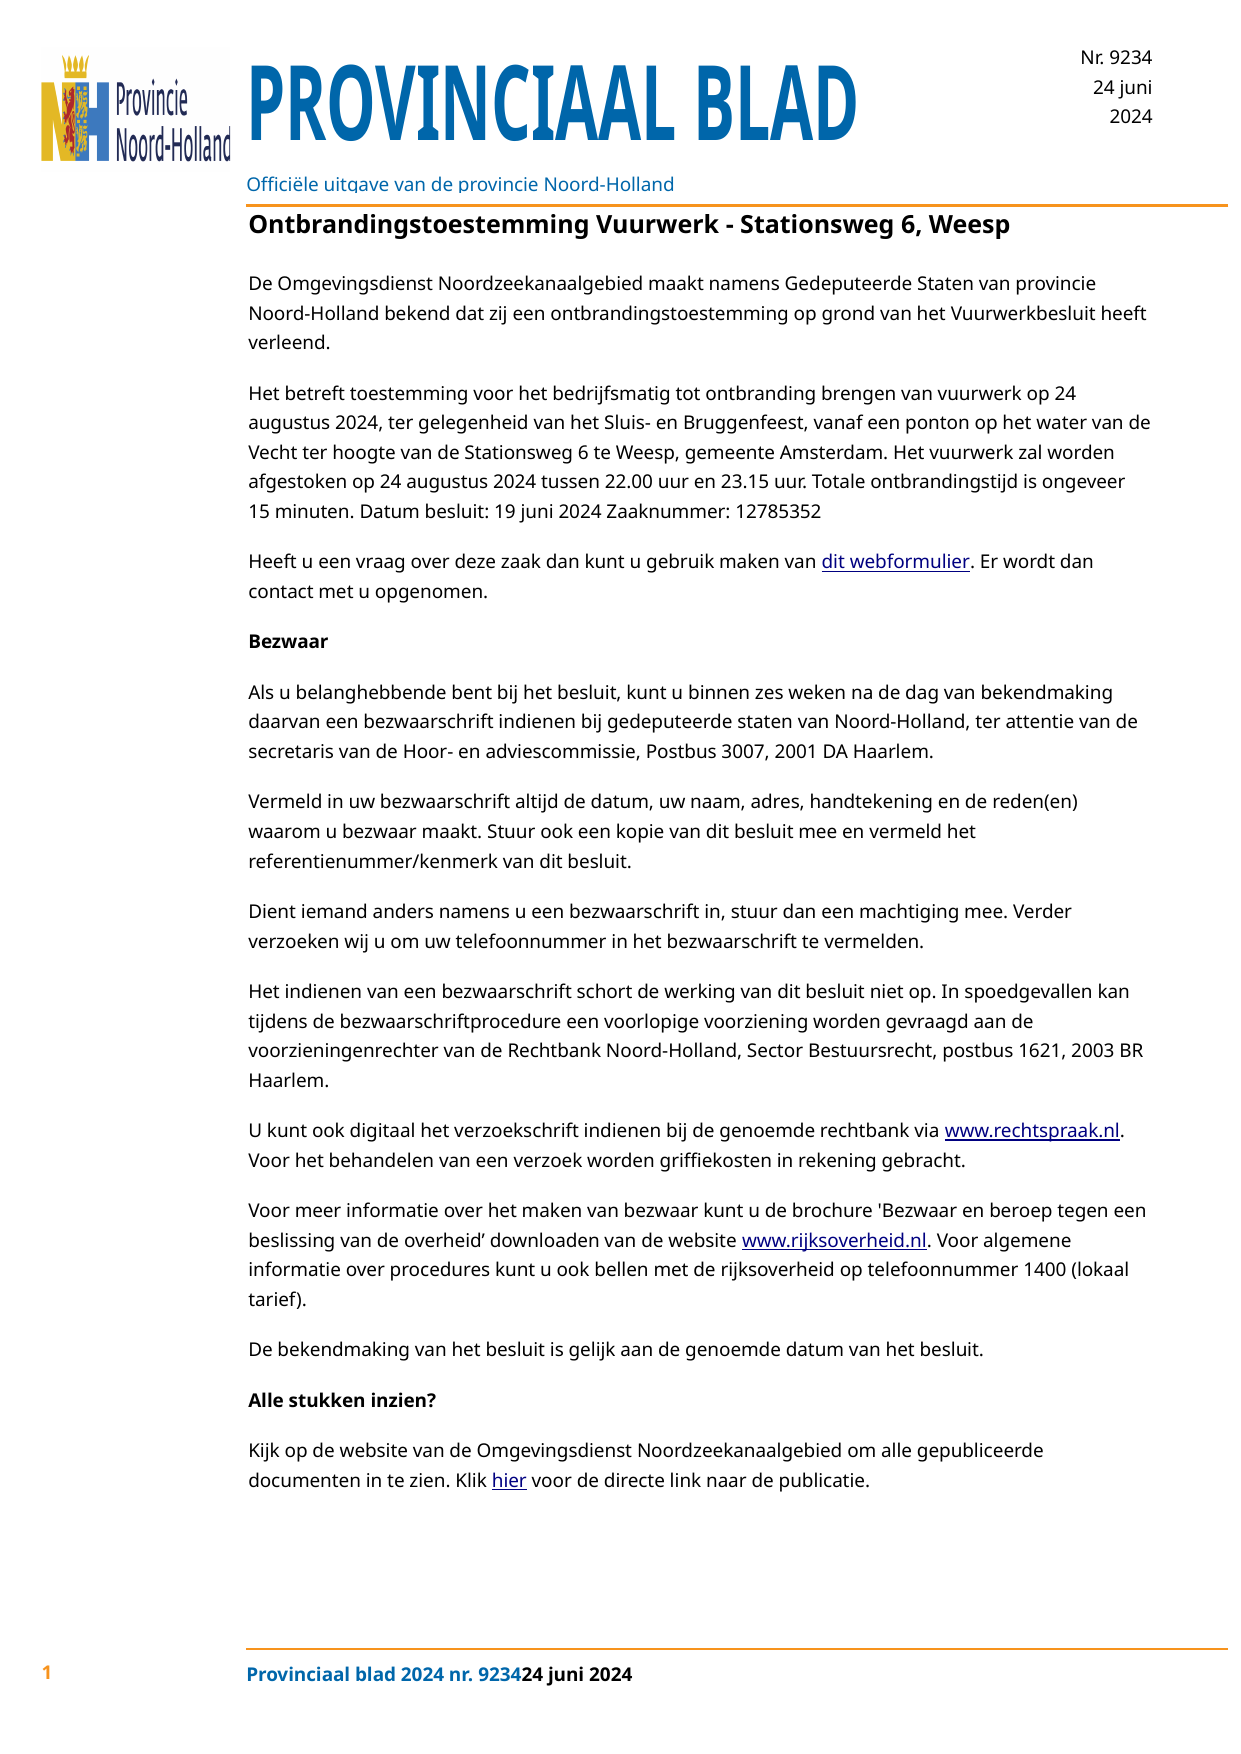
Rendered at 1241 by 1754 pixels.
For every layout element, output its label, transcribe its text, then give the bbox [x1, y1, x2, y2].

text Bezwaar [248, 629, 1152, 654]
text Vermeld in uw bezwaarschrift altijd de datum, uw naam, adres, handtekening en de reden(en) waarom u bezwaar maakt. Stuur ook een kopie van dit besluit mee en vermeld het referentienummer/kenmerk van dit besluit. [248, 789, 1152, 873]
text Als u belanghebbende bent bij het besluit, kunt u binnen zes weken na de dag van bekendmaking daarvan een bezwaarschrift indienen bij gedeputeerde staten van Noord-Holland, ter attentie van de secretaris van de Hoor- en adviescommissie, Postbus 3007, 2001 DA Haarlem. [248, 679, 1152, 764]
text De bekendmaking van het besluit is gelijk aan de genoemde datum van het besluit. [248, 1337, 1152, 1362]
text Voor meer informatie over het maken van bezwaar kunt u de brochure 'Bezwaar en beroep tegen een beslissing van de overheid’ downloaden van de website www.rijksoverheid.nl. Voor algemene informatie over procedures kunt u ook bellen met de rijksoverheid op telefoonnummer 1400 (lokaal tarief). [248, 1197, 1152, 1312]
text Kijk op de website van de Omgevingsdienst Noordzeekanaalgebied om alle gepubliceerde documenten in te zien. Klik hier voor de directe link naar de publicatie. [248, 1437, 1152, 1493]
text Het betreft toestemming voor het bedrijfsmatig tot ontbranding brengen van vuurwerk op 24 augustus 2024, ter gelegenheid van het Sluis- en Bruggenfeest, vanaf een ponton op het water van de Vecht ter hoogte van de Stationsweg 6 te Weesp, gemeente Amsterdam. Het vuurwerk zal worden afgestoken op 24 augustus 2024 tussen 22.00 uur en 23.15 uur. Totale ontbrandingstijd is ongeveer 15 minuten. Datum besluit: 19 juni 2024 Zaaknummer: 12785352 [248, 380, 1152, 524]
text Alle stukken inzien? [248, 1387, 1152, 1413]
text Het indienen van een bezwaarschrift schort de werking van dit besluit niet op. In spoedgevallen kan tijdens de bezwaarschriftprocedure een voorlopige voorziening worden gevraagd aan de voorzieningenrechter van de Rechtbank Noord-Holland, Sector Bestuursrecht, postbus 1621, 2003 BR Haarlem. [248, 978, 1152, 1093]
text Dient iemand anders namens u een bezwaarschrift in, stuur dan een machtiging mee. Verder verzoeken wij u om uw telefoonnummer in het bezwaarschrift te vermelden. [248, 898, 1152, 953]
picture [41, 47, 231, 172]
text Ontbrandingstoestemming Vuurwerk - Stationsweg 6, Weesp [248, 207, 1152, 241]
text De Omgevingsdienst Noordzeekanaalgebied maakt namens Gedeputeerde Staten van provincie Noord-Holland bekend dat zij een ontbrandingstoestemming op grond van het Vuurwerkbesluit heeft verleend. [248, 270, 1152, 355]
text Heeft u een vraag over deze zaak dan kunt u gebruik maken van dit webformulier. Er wordt dan contact met u opgenomen. [248, 549, 1152, 604]
text U kunt ook digitaal het verzoekschrift indienen bij de genoemde rechtbank via www.rechtspraak.nl. Voor het behandelen van een verzoek worden griffiekosten in rekening gebracht. [248, 1117, 1152, 1173]
